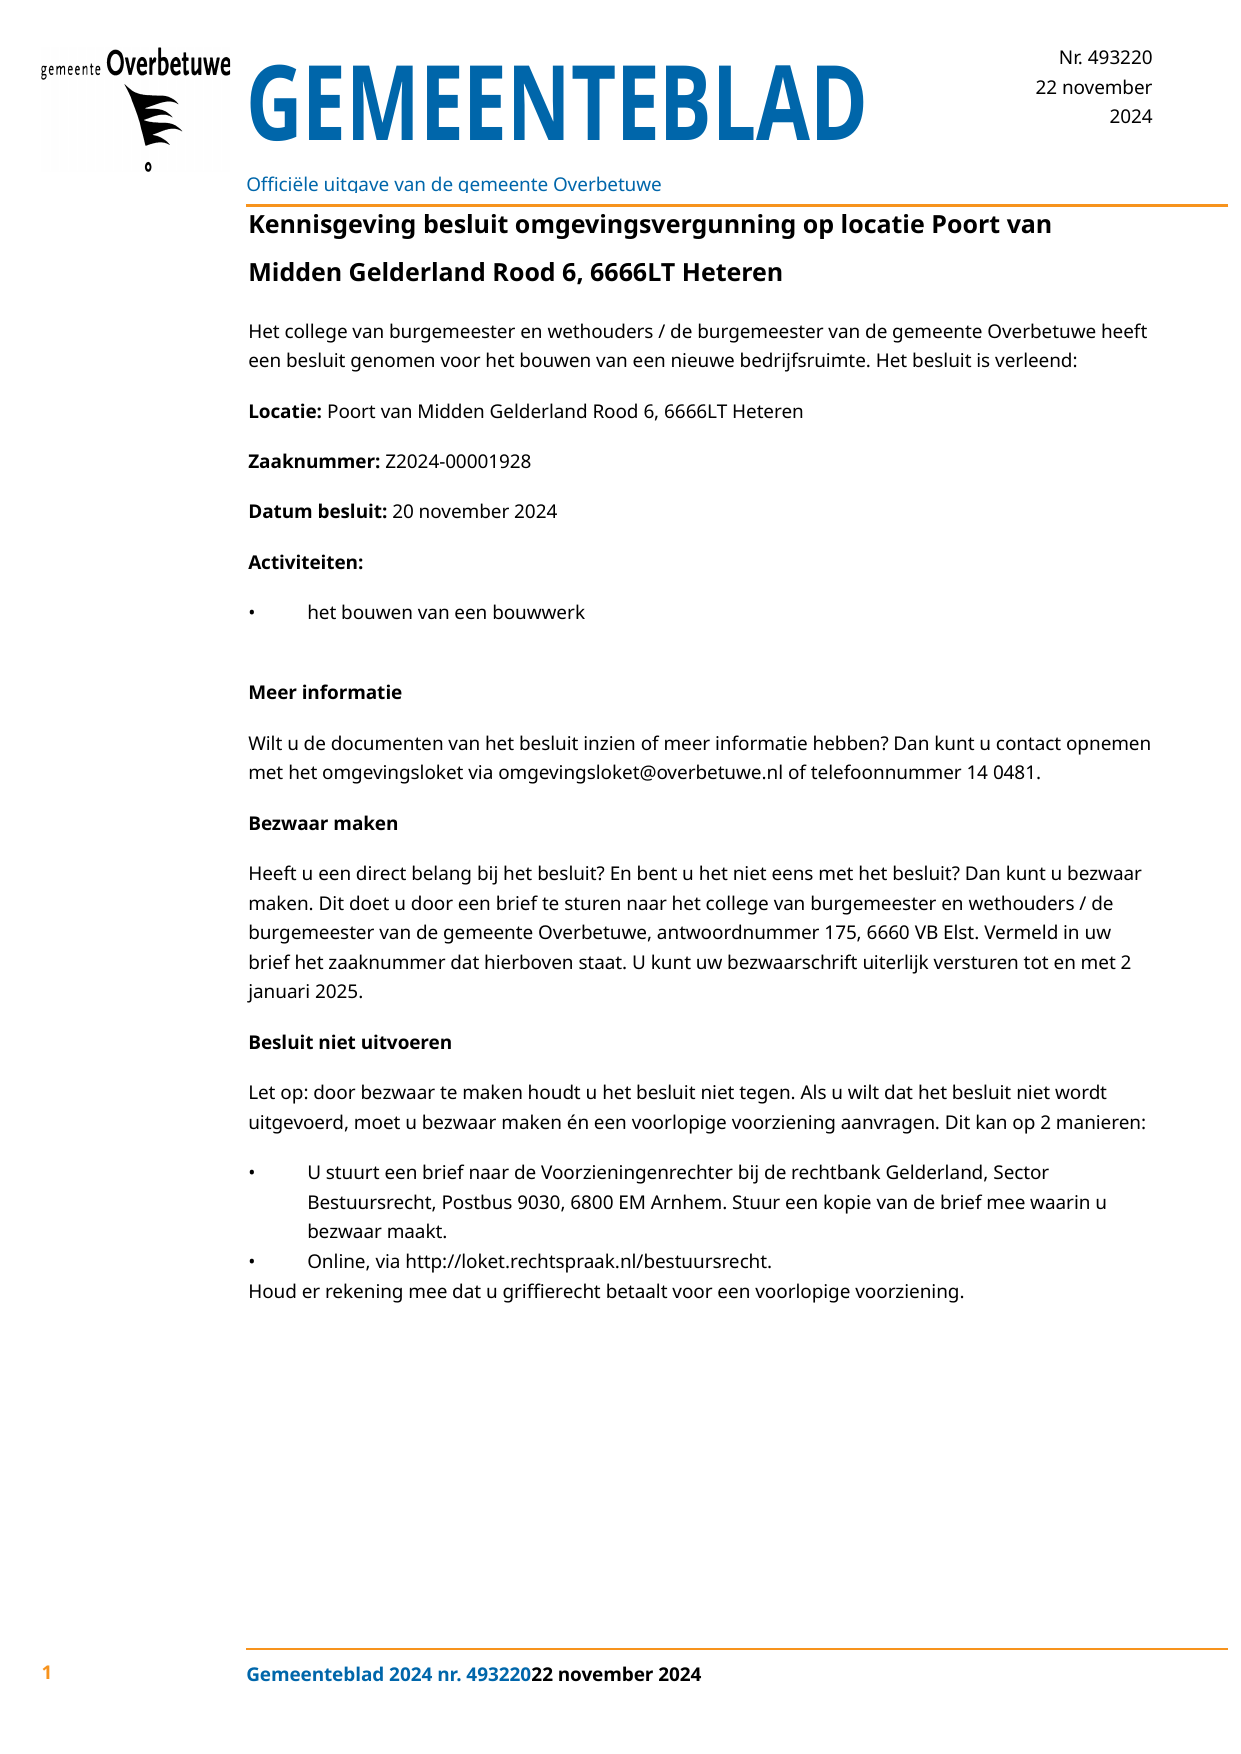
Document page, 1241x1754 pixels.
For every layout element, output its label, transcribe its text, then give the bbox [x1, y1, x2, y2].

text Let op: door bezwaar te maken houdt u het besluit niet tegen. Als u wilt dat het besluit niet wordt uitgevoerd, moet u bezwaar maken én een voorlopige voorziening aanvragen. Dit kan op 2 manieren: [248, 1079, 1152, 1135]
text Datum besluit: 20 november 2024 [248, 499, 1152, 524]
text Houd er rekening mee dat u griffierecht betaalt voor een voorlopige voorziening. [248, 1278, 1152, 1304]
text Locatie: Poort van Midden Gelderland Rood 6, 6666LT Heteren [248, 398, 1152, 424]
text Zaaknummer: Z2024-00001928 [248, 448, 1152, 474]
text Heeft u een direct belang bij het besluit? En bent u het niet eens met het besluit? Dan kunt u bezwaar maken. Dit doet u door een brief te sturen naar het college van burgemeester en wethouders / de burgemeester van de gemeente Overbetuwe, antwoordnummer 175, 6660 VB Elst. Vermeld in uw brief het zaaknummer dat hierboven staat. U kunt uw bezwaarschrift uiterlijk versturen tot en met 2 januari 2025. [248, 860, 1152, 1004]
picture [41, 47, 231, 172]
list Online, via http://loket.rechtspraak.nl/bestuursrecht. [248, 1248, 1152, 1274]
text Kennisgeving besluit omgevingsvergunning op locatie Poort van Midden Gelderland Rood 6, 6666LT Heteren [248, 207, 1152, 288]
list het bouwen van een bouwwerk [248, 599, 1152, 625]
text Meer informatie [248, 679, 1152, 705]
text Besluit niet uitvoeren [248, 1029, 1152, 1055]
text Wilt u de documenten van het besluit inzien of meer informatie hebben? Dan kunt u contact opnemen met het omgevingsloket via omgevingsloket@overbetuwe.nl of telefoonnummer 14 0481. [248, 730, 1152, 785]
text Activiteiten: [248, 549, 1152, 575]
text Bezwaar maken [248, 810, 1152, 836]
list U stuurt een brief naar de Voorzieningenrechter bij de rechtbank Gelderland, Sector Bestuursrecht, Postbus 9030, 6800 EM Arnhem. Stuur een kopie van de brief mee waarin u bezwaar maakt. [248, 1159, 1152, 1244]
text Het college van burgemeester en wethouders / de burgemeester van de gemeente Overbetuwe heeft een besluit genomen voor het bouwen van een nieuwe bedrijfsruimte. Het besluit is verleend: [248, 318, 1152, 373]
